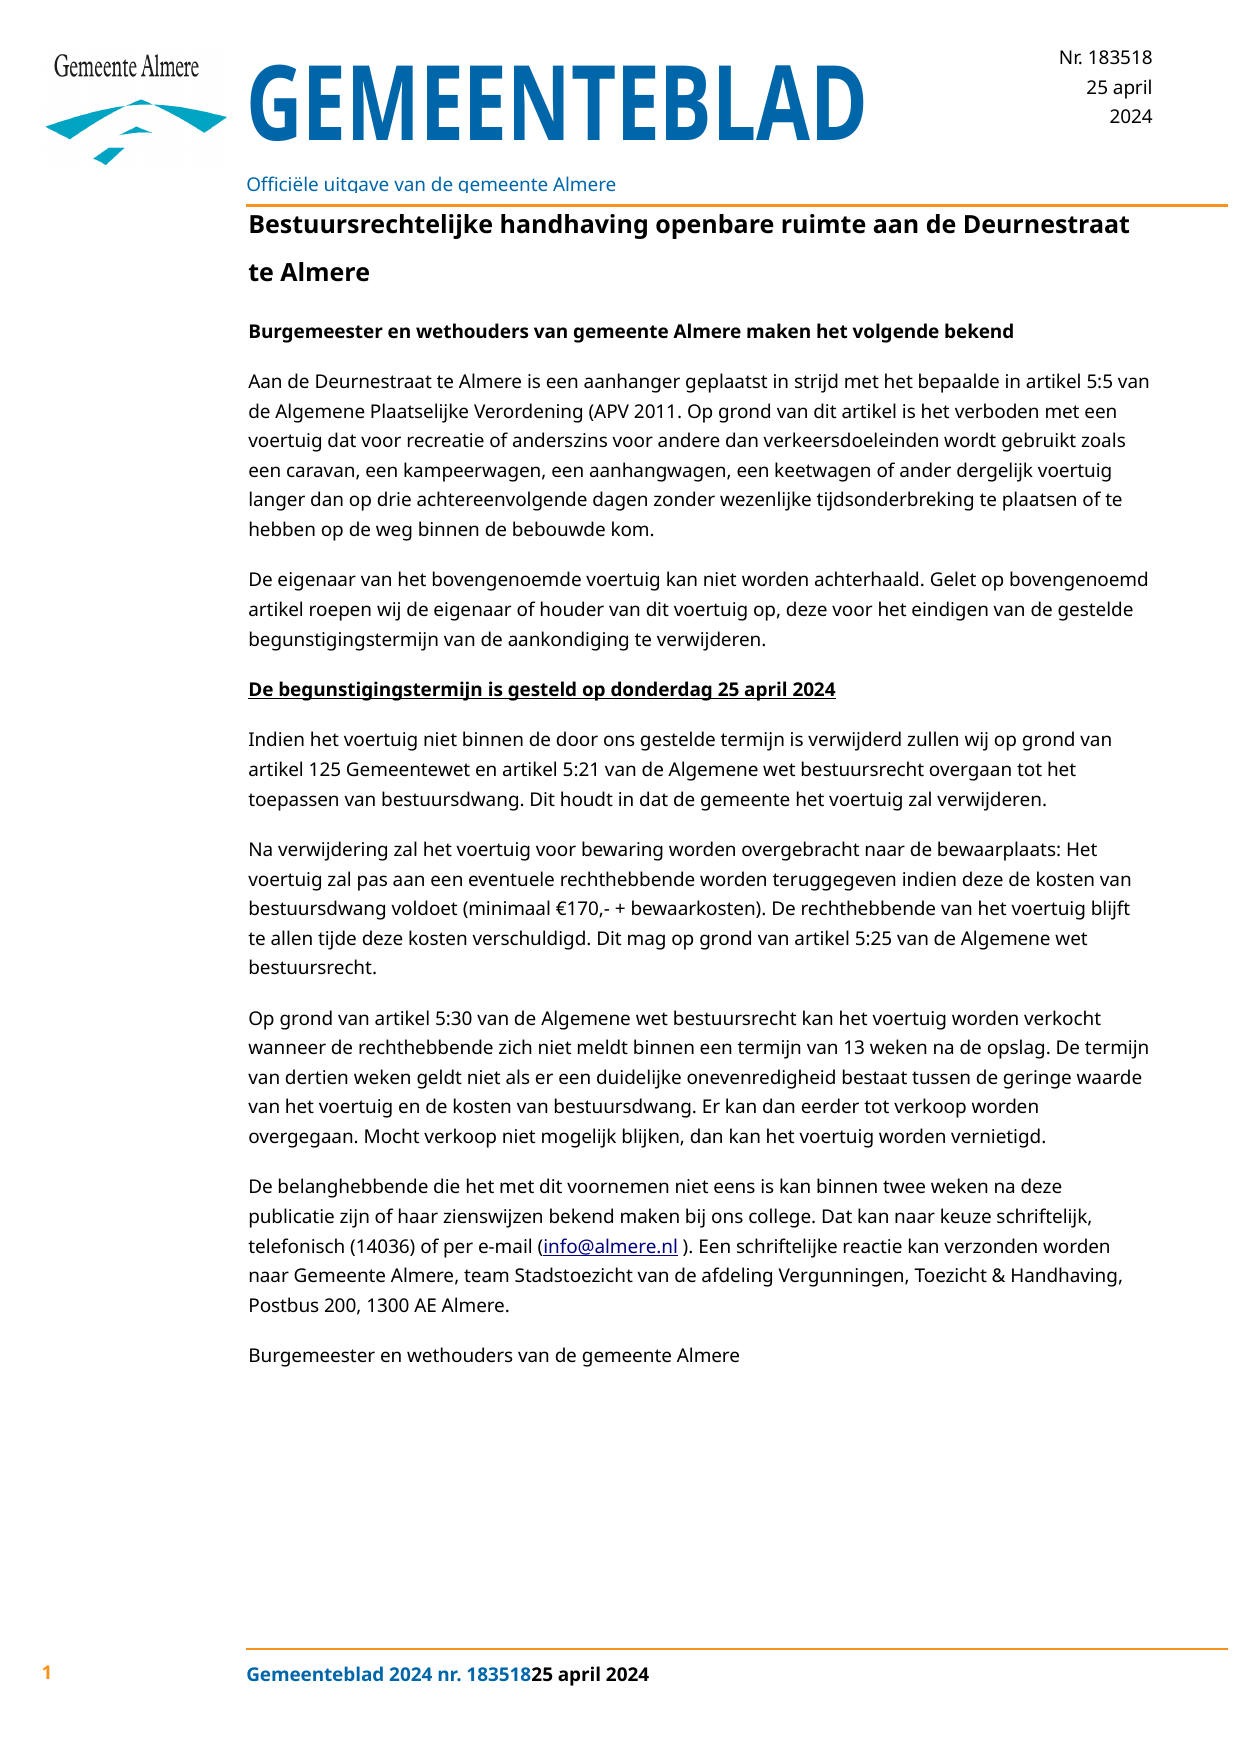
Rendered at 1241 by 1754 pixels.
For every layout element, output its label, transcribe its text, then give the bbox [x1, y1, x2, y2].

text De belanghebbende die het met dit voornemen niet eens is kan binnen twee weken na deze publicatie zijn of haar zienswijzen bekend maken bij ons college. Dat kan naar keuze schriftelijk, telefonisch (14036) of per e-mail (info@almere.nl ). Een schriftelijke reactie kan verzonden worden naar Gemeente Almere, team Stadstoezicht van de afdeling Vergunningen, Toezicht & Handhaving, Postbus 200, 1300 AE Almere. [248, 1174, 1152, 1318]
text Bestuursrechtelijke handhaving openbare ruimte aan de Deurnestraat te Almere [248, 207, 1152, 288]
text De begunstigingstermijn is gesteld op donderdag 25 april 2024 [248, 676, 1152, 702]
text Na verwijdering zal het voertuig voor bewaring worden overgebracht naar de bewaarplaats: Het voertuig zal pas aan een eventuele rechthebbende worden teruggegeven indien deze de kosten van bestuursdwang voldoet (minimaal €170,- + bewaarkosten). De rechthebbende van het voertuig blijft te allen tijde deze kosten verschuldigd. Dit mag op grond van artikel 5:25 van de Algemene wet bestuursrecht. [248, 836, 1152, 980]
text Op grond van artikel 5:30 van de Algemene wet bestuursrecht kan het voertuig worden verkocht wanneer de rechthebbende zich niet meldt binnen een termijn van 13 weken na de opslag. De termijn van dertien weken geldt niet als er een duidelijke onevenredigheid bestaat tussen de geringe waarde van het voertuig en de kosten van bestuursdwang. Er kan dan eerder tot verkoop worden overgegaan. Mocht verkoop niet mogelijk blijken, dan kan het voertuig worden vernietigd. [248, 1005, 1152, 1149]
text De eigenaar van het bovengenoemde voertuig kan niet worden achterhaald. Gelet op bovengenoemd artikel roepen wij de eigenaar of houder van dit voertuig op, deze voor het eindigen van de gestelde begunstigingstermijn van de aankondiging te verwijderen. [248, 567, 1152, 652]
text Aan de Deurnestraat te Almere is een aanhanger geplaatst in strijd met het bepaalde in artikel 5:5 van de Algemene Plaatselijke Verordening (APV 2011. Op grond van dit artikel is het verboden met een voertuig dat voor recreatie of anderszins voor andere dan verkeersdoeleinden wordt gebruikt zoals een caravan, een kampeerwagen, een aanhangwagen, een keetwagen of ander dergelijk voertuig langer dan op drie achtereenvolgende dagen zonder wezenlijke tijdsonderbreking te plaatsen of te hebben op de weg binnen de bebouwde kom. [248, 368, 1152, 542]
text Burgemeester en wethouders van de gemeente Almere [248, 1342, 1152, 1368]
text Burgemeester en wethouders van gemeente Almere maken het volgende bekend [248, 318, 1152, 344]
picture [41, 47, 231, 172]
text Indien het voertuig niet binnen de door ons gestelde termijn is verwijderd zullen wij op grond van artikel 125 Gemeentewet en artikel 5:21 van de Algemene wet bestuursrecht overgaan tot het toepassen van bestuursdwang. Dit houdt in dat de gemeente het voertuig zal verwijderen. [248, 727, 1152, 812]
